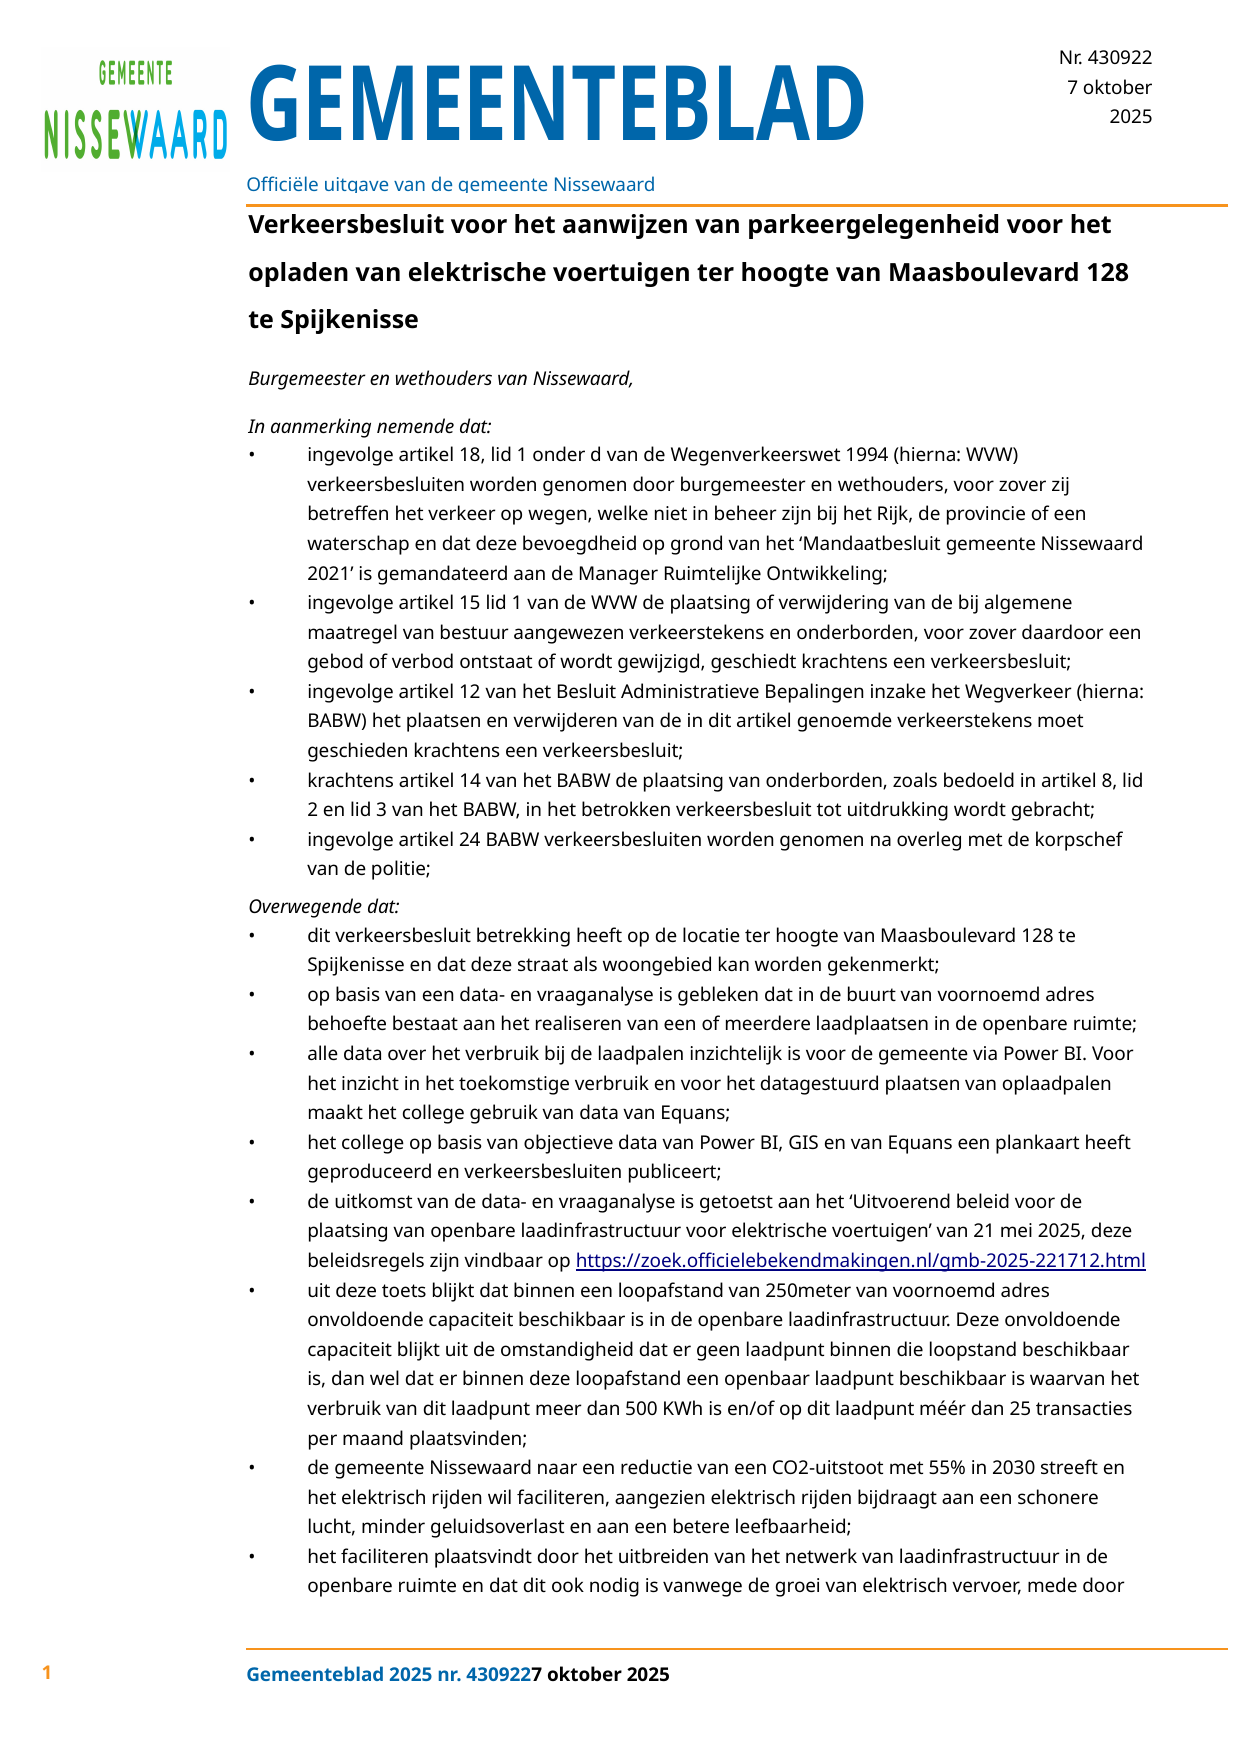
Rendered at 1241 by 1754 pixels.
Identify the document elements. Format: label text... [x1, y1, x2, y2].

text Overwegende dat: [248, 893, 1152, 919]
text Verkeersbesluit voor het aanwijzen van parkeergelegenheid voor het opladen van elektrische voertuigen ter hoogte van Maasboulevard 128 te Spijkenisse [248, 207, 1152, 336]
list ingevolge artikel 18, lid 1 onder d van de Wegenverkeerswet 1994 (hierna: WVW) verkeersbesluiten worden genomen door burgemeester en wethouders, voor zover zij betreffen het verkeer op wegen, welke niet in beheer zijn bij het Rijk, de provincie of een waterschap en dat deze bevoegdheid op grond van het ‘Mandaatbesluit gemeente Nissewaard 2021’ is gemandateerd aan de Manager Ruimtelijke Ontwikkeling; [248, 441, 1152, 586]
list alle data over het verbruik bij de laadpalen inzichtelijk is voor de gemeente via Power BI. Voor het inzicht in het toekomstige verbruik en voor het datagestuurd plaatsen van oplaadpalen maakt het college gebruik van data van Equans; [248, 1040, 1152, 1125]
list dit verkeersbesluit betrekking heeft op de locatie ter hoogte van Maasboulevard 128 te Spijkenisse en dat deze straat als woongebied kan worden gekenmerkt; [248, 922, 1152, 977]
list op basis van een data- en vraaganalyse is gebleken dat in de buurt van voornoemd adres behoefte bestaat aan het realiseren van een of meerdere laadplaatsen in de openbare ruimte; [248, 981, 1152, 1036]
list de uitkomst van de data- en vraaganalyse is getoetst aan het ‘Uitvoerend beleid voor de plaatsing van openbare laadinfrastructuur voor elektrische voertuigen’ van 21 mei 2025, deze beleidsregels zijn vindbaar op https://zoek.officielebekendmakingen.nl/gmb-2025-221712.html [248, 1188, 1152, 1273]
text Burgemeester en wethouders van Nissewaard, [248, 366, 1152, 391]
picture [41, 47, 231, 172]
list uit deze toets blijkt dat binnen een loopafstand van 250meter van voornoemd adres onvoldoende capaciteit beschikbaar is in de openbare laadinfrastructuur. Deze onvoldoende capaciteit blijkt uit de omstandigheid dat er geen laadpunt binnen die loopstand beschikbaar is, dan wel dat er binnen deze loopafstand een openbaar laadpunt beschikbaar is waarvan het verbruik van dit laadpunt meer dan 500 KWh is en/of op dit laadpunt méér dan 25 transacties per maand plaatsvinden; [248, 1277, 1152, 1451]
list ingevolge artikel 12 van het Besluit Administratieve Bepalingen inzake het Wegverkeer (hierna: BABW) het plaatsen en verwijderen van de in dit artikel genoemde verkeerstekens moet geschieden krachtens een verkeersbesluit; [248, 678, 1152, 763]
list krachtens artikel 14 van het BABW de plaatsing van onderborden, zoals bedoeld in artikel 8, lid 2 en lid 3 van het BABW, in het betrokken verkeersbesluit tot uitdrukking wordt gebracht; [248, 767, 1152, 822]
list ingevolge artikel 24 BABW verkeersbesluiten worden genomen na overleg met de korpschef van de politie; [248, 826, 1152, 881]
list ingevolge artikel 15 lid 1 van de WVW de plaatsing of verwijdering van de bij algemene maatregel van bestuur aangewezen verkeerstekens en onderborden, voor zover daardoor een gebod of verbod ontstaat of wordt gewijzigd, geschiedt krachtens een verkeersbesluit; [248, 589, 1152, 674]
list de gemeente Nissewaard naar een reductie van een CO2-uitstoot met 55% in 2030 streeft en het elektrisch rijden wil faciliteren, aangezien elektrisch rijden bijdraagt aan een schonere lucht, minder geluidsoverlast en aan een betere leefbaarheid; [248, 1454, 1152, 1539]
text In aanmerking nemende dat: [248, 413, 1152, 439]
list het faciliteren plaatsvindt door het uitbreiden van het netwerk van laadinfrastructuur in de openbare ruimte en dat dit ook nodig is vanwege de groei van elektrisch vervoer, mede door [248, 1543, 1152, 1598]
list het college op basis van objectieve data van Power BI, GIS en van Equans een plankaart heeft geproduceerd en verkeersbesluiten publiceert; [248, 1129, 1152, 1184]
